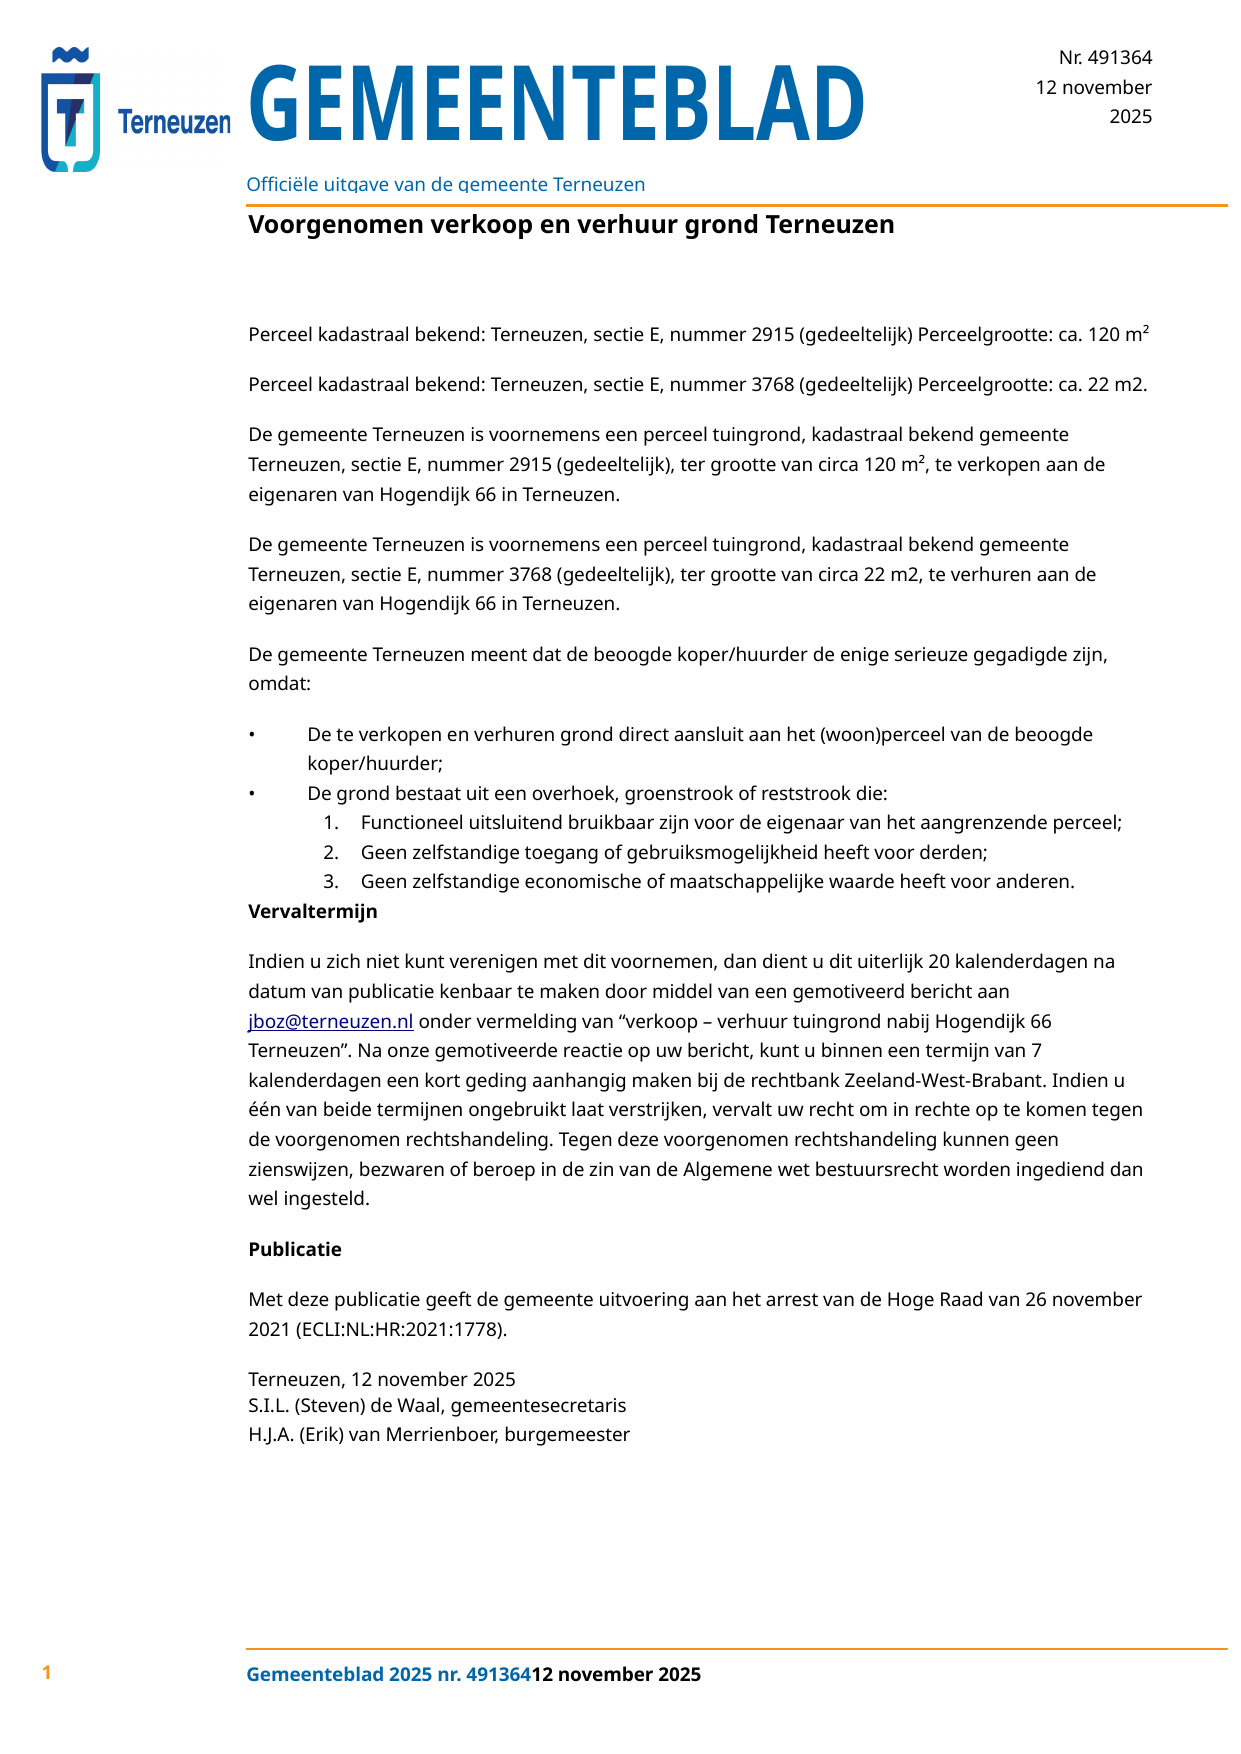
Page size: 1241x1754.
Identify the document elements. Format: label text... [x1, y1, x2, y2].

picture [41, 47, 231, 172]
text Publicatie [248, 1236, 1152, 1261]
text De gemeente Terneuzen meent dat de beoogde koper/huurder de enige serieuze gegadigde zijn, omdat: [248, 641, 1152, 696]
table_header Terneuzen, 12 november 2025 [248, 1366, 1152, 1392]
list Functioneel uitsluitend bruikbaar zijn voor de eigenaar van het aangrenzende perceel; [323, 809, 1152, 835]
list De te verkopen en verhuren grond direct aansluit aan het (woon)perceel van de beoogde koper/huurder; [248, 721, 1152, 776]
text Met deze publicatie geeft de gemeente uitvoering aan het arrest van de Hoge Raad van 26 november 2021 (ECLI:NL:HR:2021:1778). [248, 1286, 1152, 1341]
text Perceel kadastraal bekend: Terneuzen, sectie E, nummer 3768 (gedeeltelijk) Perceelgrootte: ca. 22 m2. [248, 371, 1152, 397]
table_cell [700, 1392, 1152, 1447]
text Vervaltermijn [248, 898, 1152, 924]
text Perceel kadastraal bekend: Terneuzen, sectie E, nummer 2915 (gedeeltelijk) Perceelgrootte: ca. 120 m² [248, 321, 1152, 346]
list De grond bestaat uit een overhoek, groenstrook of reststrook die: [248, 780, 1152, 806]
text De gemeente Terneuzen is voornemens een perceel tuingrond, kadastraal bekend gemeente Terneuzen, sectie E, nummer 2915 (gedeeltelijk), ter grootte van circa 120 m², te verkopen aan de eigenaren van Hogendijk 66 in Terneuzen. [248, 422, 1152, 506]
list Geen zelfstandige toegang of gebruiksmogelijkheid heeft voor derden; [323, 839, 1152, 865]
text De gemeente Terneuzen is voornemens een perceel tuingrond, kadastraal bekend gemeente Terneuzen, sectie E, nummer 3768 (gedeeltelijk), ter grootte van circa 22 m2, te verhuren aan de eigenaren van Hogendijk 66 in Terneuzen. [248, 531, 1152, 616]
text Voorgenomen verkoop en verhuur grond Terneuzen [248, 207, 1152, 241]
table_cell S.I.L. (Steven) de Waal, gemeentesecretaris H.J.A. (Erik) van Merrienboer, burgemeester [248, 1392, 700, 1447]
text Indien u zich niet kunt verenigen met dit voornemen, dan dient u dit uiterlijk 20 kalenderdagen na datum van publicatie kenbaar te maken door middel van een gemotiveerd bericht aan jboz@terneuzen.nl onder vermelding van “verkoop – verhuur tuingrond nabij Hogendijk 66 Terneuzen”. Na onze gemotiveerde reactie op uw bericht, kunt u binnen een termijn van 7 kalenderdagen een kort geding aanhangig maken bij de rechtbank Zeeland-West-Brabant. Indien u één van beide termijnen ongebruikt laat verstrijken, vervalt uw recht om in rechte op te komen tegen de voorgenomen rechtshandeling. Tegen deze voorgenomen rechtshandeling kunnen geen zienswijzen, bezwaren of beroep in de zin van de Algemene wet bestuursrecht worden ingediend dan wel ingesteld. [248, 949, 1152, 1211]
list Geen zelfstandige economische of maatschappelijke waarde heeft voor anderen. [323, 869, 1152, 894]
